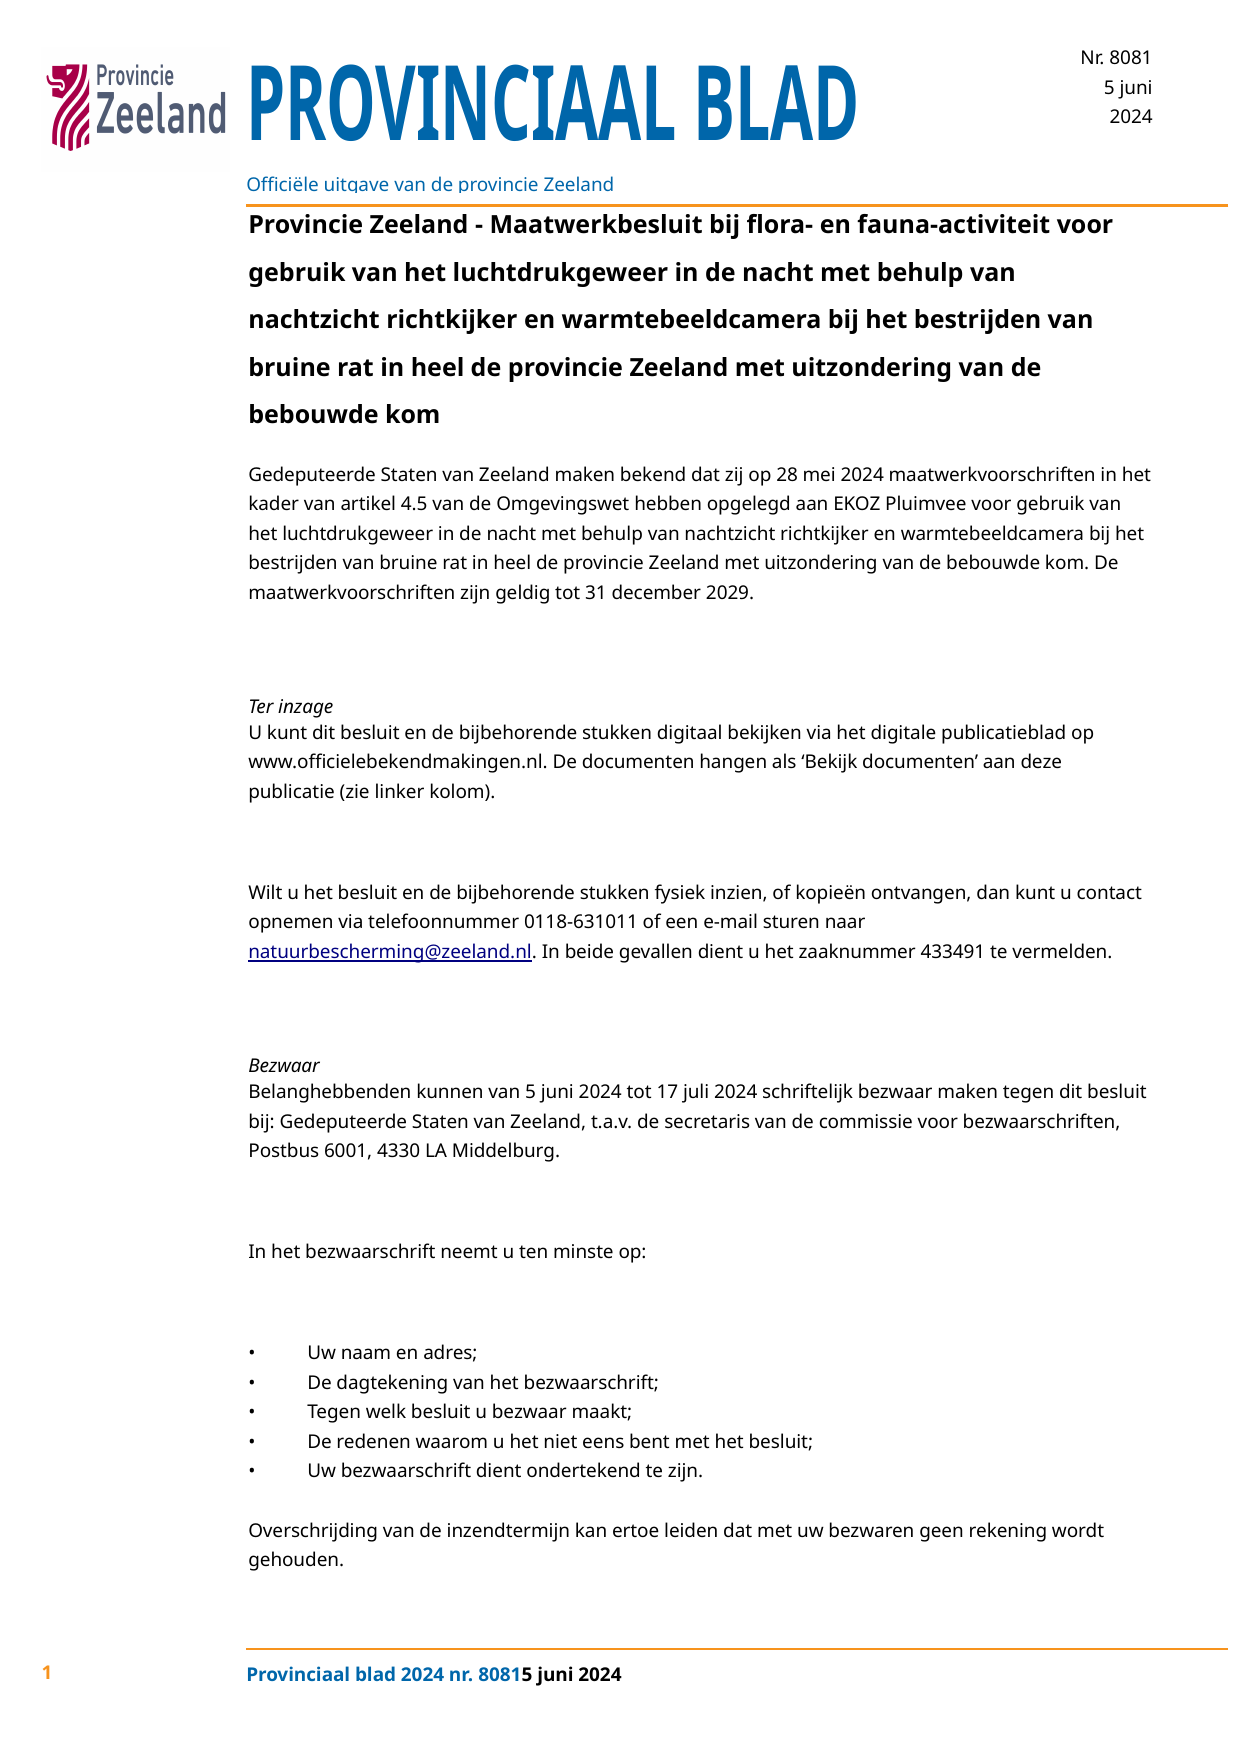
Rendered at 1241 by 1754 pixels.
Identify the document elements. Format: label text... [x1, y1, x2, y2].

list De redenen waarom u het niet eens bent met het besluit; [248, 1428, 1152, 1454]
text Ter inzage [248, 693, 1152, 719]
text In het bezwaarschrift neemt u ten minste op: [248, 1238, 1152, 1264]
list Uw naam en adres; [248, 1339, 1152, 1365]
text Gedeputeerde Staten van Zeeland maken bekend dat zij op 28 mei 2024 maatwerkvoorschriften in het kader van artikel 4.5 van de Omgevingswet hebben opgelegd aan EKOZ Pluimvee voor gebruik van het luchtdrukgeweer in de nacht met behulp van nachtzicht richtkijker en warmtebeeldcamera bij het bestrijden van bruine rat in heel de provincie Zeeland met uitzondering van de bebouwde kom. De maatwerkvoorschriften zijn geldig tot 31 december 2029. [248, 461, 1152, 605]
text Wilt u het besluit en de bijbehorende stukken fysiek inzien, of kopieën ontvangen, dan kunt u contact opnemen via telefoonnummer 0118-631011 of een e-mail sturen naar natuurbescherming@zeeland.nl. In beide gevallen dient u het zaaknummer 433491 te vermelden. [248, 879, 1152, 964]
text Bezwaar [248, 1053, 1152, 1078]
text Provincie Zeeland - Maatwerkbesluit bij flora- en fauna-activiteit voor gebruik van het luchtdrukgeweer in de nacht met behulp van nachtzicht richtkijker en warmtebeeldcamera bij het bestrijden van bruine rat in heel de provincie Zeeland met uitzondering van de bebouwde kom [248, 207, 1152, 431]
text Belanghebbenden kunnen van 5 juni 2024 tot 17 juli 2024 schriftelijk bezwaar maken tegen dit besluit bij: Gedeputeerde Staten van Zeeland, t.a.v. de secretaris van de commissie voor bezwaarschriften, Postbus 6001, 4330 LA Middelburg. [248, 1078, 1152, 1163]
list De dagtekening van het bezwaarschrift; [248, 1369, 1152, 1394]
picture [41, 47, 231, 172]
list Tegen welk besluit u bezwaar maakt; [248, 1398, 1152, 1424]
list Uw bezwaarschrift dient ondertekend te zijn. [248, 1458, 1152, 1483]
text Overschrijding van de inzendtermijn kan ertoe leiden dat met uw bezwaren geen rekening wordt gehouden. [248, 1517, 1152, 1572]
text U kunt dit besluit en de bijbehorende stukken digitaal bekijken via het digitale publicatieblad op www.officielebekendmakingen.nl. De documenten hangen als ‘Bekijk documenten’ aan deze publicatie (zie linker kolom). [248, 719, 1152, 804]
